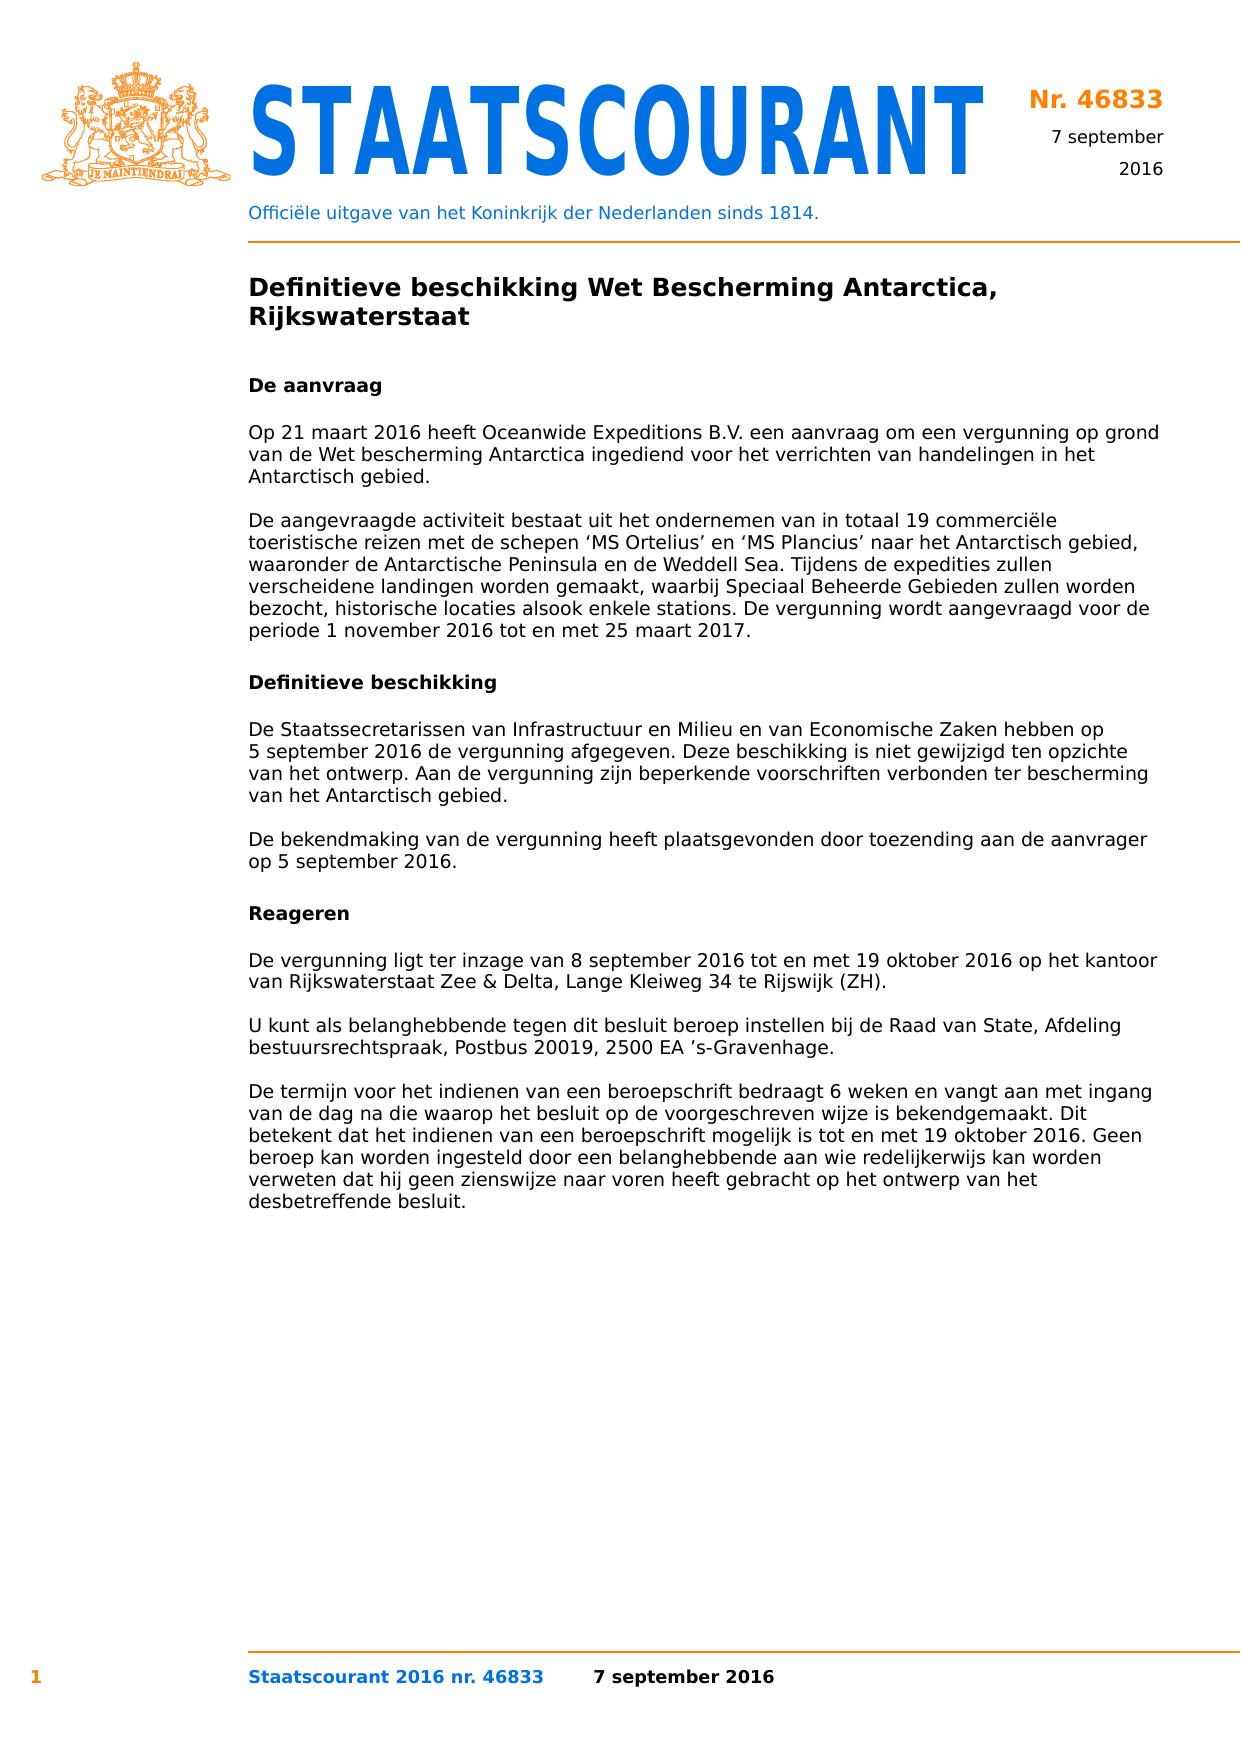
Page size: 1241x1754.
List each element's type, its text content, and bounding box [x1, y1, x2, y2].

table_header Nr. 46833 [998, 62, 1240, 121]
text De termijn voor het indienen van een beroepschrift bedraagt 6 weken en vangt aan met ingang van de dag na die waarop het besluit op de voorgeschreven wijze is bekendgemaakt. Dit betekent dat het indienen van een beroepschrift mogelijk is tot en met 19 oktober 2016. Geen beroep kan worden ingesteld door een belanghebbende aan wie redelijkerwijs kan worden verweten dat hij geen zienswijze naar voren heeft gebracht op het ontwerp van het desbetreffende besluit. [248, 1081, 1163, 1213]
text Op 21 maart 2016 heeft Oceanwide Expeditions B.V. een aanvraag om een vergunning op grond van de Wet bescherming Antarctica ingediend voor het verrichten van handelingen in het Antarctisch gebied. [248, 422, 1163, 488]
subtitle De aanvraag [248, 375, 1163, 397]
picture [41, 62, 231, 186]
subtitle Definitieve beschikking Wet Bescherming Antarctica, Rijkswaterstaat [248, 273, 1163, 331]
table_cell 2016 [998, 153, 1240, 203]
text De bekendmaking van de vergunning heeft plaatsgevonden door toezending aan de aanvrager op 5 september 2016. [248, 828, 1163, 872]
table_header [25, 62, 248, 241]
text De vergunning ligt ter inzage van 8 september 2016 tot en met 19 oktober 2016 op het kantoor van Rijkswaterstaat Zee & Delta, Lange Kleiweg 34 te Rijswijk (ZH). [248, 949, 1163, 993]
subtitle Definitieve beschikking [248, 672, 1163, 694]
table_cell 7 september [998, 121, 1240, 153]
text De Staatssecretarissen van Infrastructuur en Milieu en van Economische Zaken hebben op 5 september 2016 de vergunning afgegeven. Deze beschikking is niet gewijzigd ten opzichte van het ontwerp. Aan de vergunning zijn beperkende voorschriften verbonden ter bescherming van het Antarctisch gebied. [248, 719, 1163, 807]
table_header STAATSCOURANT [248, 62, 998, 203]
subtitle Reageren [248, 902, 1163, 924]
table_cell Officiële uitgave van het Koninkrijk der Nederlanden sinds 1814. [248, 203, 1240, 241]
text De aangevraagde activiteit bestaat uit het ondernemen van in totaal 19 commerciële toeristische reizen met de schepen ‘MS Ortelius’ en ‘MS Plancius’ naar het Antarctisch gebied, waaronder de Antarctische Peninsula en de Weddell Sea. Tijdens de expedities zullen verscheidene landingen worden gemaakt, waarbij Speciaal Beheerde Gebieden zullen worden bezocht, historische locaties alsook enkele stations. De vergunning wordt aangevraagd voor de periode 1 november 2016 tot en met 25 maart 2017. [248, 510, 1163, 642]
text U kunt als belanghebbende tegen dit besluit beroep instellen bij de Raad van State, Afdeling bestuursrechtspraak, Postbus 20019, 2500 EA ’s-Gravenhage. [248, 1015, 1163, 1059]
